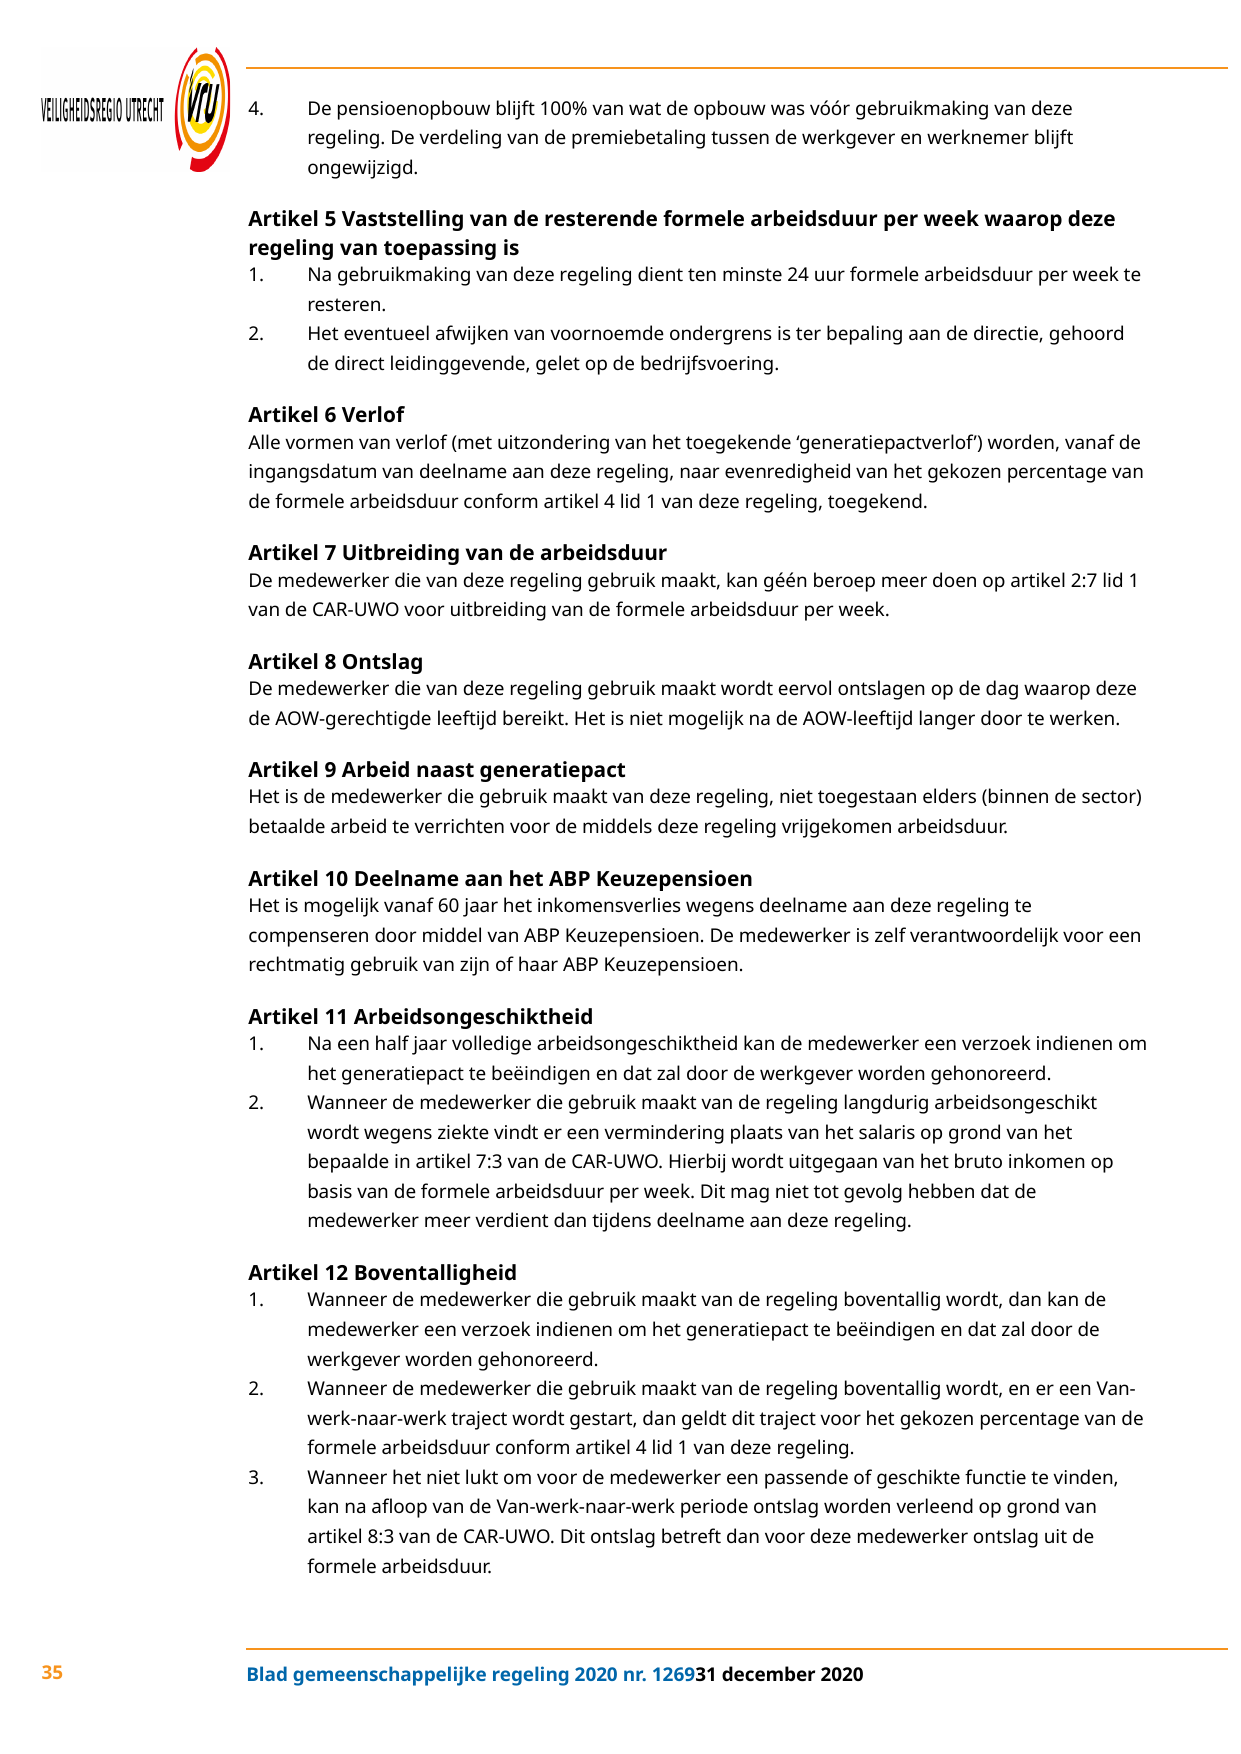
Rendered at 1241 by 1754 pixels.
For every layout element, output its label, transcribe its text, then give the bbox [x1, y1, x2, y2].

list Wanneer de medewerker die gebruik maakt van de regeling boventallig wordt, dan kan de medewerker een verzoek indienen om het generatiepact te beëindigen en dat zal door de werkgever worden gehonoreerd. [248, 1287, 1152, 1371]
text De medewerker die van deze regeling gebruik maakt wordt eervol ontslagen op de dag waarop deze de AOW-gerechtigde leeftijd bereikt. Het is niet mogelijk na de AOW-leeftijd langer door te werken. [248, 675, 1152, 731]
text Artikel 11 Arbeidsongeschiktheid [248, 1002, 1152, 1030]
text Het is de medewerker die gebruik maakt van deze regeling, niet toegestaan elders (binnen de sector) betaalde arbeid te verrichten voor de middels deze regeling vrijgekomen arbeidsduur. [248, 784, 1152, 839]
text Het is mogelijk vanaf 60 jaar het inkomensverlies wegens deelname aan deze regeling te compenseren door middel van ABP Keuzepensioen. De medewerker is zelf verantwoordelijk voor een rechtmatig gebruik van zijn of haar ABP Keuzepensioen. [248, 892, 1152, 977]
text Artikel 10 Deelname aan het ABP Keuzepensioen [248, 864, 1152, 892]
list Het eventueel afwijken van voornoemde ondergrens is ter bepaling aan de directie, gehoord de direct leidinggevende, gelet op de bedrijfsvoering. [248, 320, 1152, 376]
text Artikel 7 Uitbreiding van de arbeidsduur [248, 538, 1152, 567]
text Artikel 6 Verlof [248, 400, 1152, 429]
text Artikel 5 Vaststelling van de resterende formele arbeidsduur per week waarop deze regeling van toepassing is [248, 204, 1152, 261]
list Na een half jaar volledige arbeidsongeschiktheid kan de medewerker een verzoek indienen om het generatiepact te beëindigen en dat zal door de werkgever worden gehonoreerd. [248, 1030, 1152, 1086]
text Artikel 12 Boventalligheid [248, 1258, 1152, 1287]
list Wanneer de medewerker die gebruik maakt van de regeling langdurig arbeidsongeschikt wordt wegens ziekte vindt er een vermindering plaats van het salaris op grond van het bepaalde in artikel 7:3 van de CAR-UWO. Hierbij wordt uitgegaan van het bruto inkomen op basis van de formele arbeidsduur per week. Dit mag niet tot gevolg hebben dat de medewerker meer verdient dan tijdens deelname aan deze regeling. [248, 1089, 1152, 1233]
list Wanneer het niet lukt om voor de medewerker een passende of geschikte functie te vinden, kan na afloop van de Van-werk-naar-werk periode ontslag worden verleend op grond van artikel 8:3 van de CAR-UWO. Dit ontslag betreft dan voor deze medewerker ontslag uit de formele arbeidsduur. [248, 1464, 1152, 1578]
list Na gebruikmaking van deze regeling dient ten minste 24 uur formele arbeidsduur per week te resteren. [248, 261, 1152, 317]
text De medewerker die van deze regeling gebruik maakt, kan géén beroep meer doen op artikel 2:7 lid 1 van de CAR-UWO voor uitbreiding van de formele arbeidsduur per week. [248, 567, 1152, 622]
list De pensioenopbouw blijft 100% van wat de opbouw was vóór gebruikmaking van deze regeling. De verdeling van de premiebetaling tussen de werkgever en werknemer blijft ongewijzigd. [248, 95, 1152, 180]
text Artikel 8 Ontslag [248, 647, 1152, 675]
text Alle vormen van verlof (met uitzondering van het toegekende ‘generatiepactverlof’) worden, vanaf de ingangsdatum van deelname aan deze regeling, naar evenredigheid van het gekozen percentage van de formele arbeidsduur conform artikel 4 lid 1 van deze regeling, toegekend. [248, 429, 1152, 514]
list Wanneer de medewerker die gebruik maakt van de regeling boventallig wordt, en er een Van-werk-naar-werk traject wordt gestart, dan geldt dit traject voor het gekozen percentage van de formele arbeidsduur conform artikel 4 lid 1 van deze regeling. [248, 1375, 1152, 1460]
text Artikel 9 Arbeid naast generatiepact [248, 755, 1152, 784]
picture [41, 47, 231, 172]
